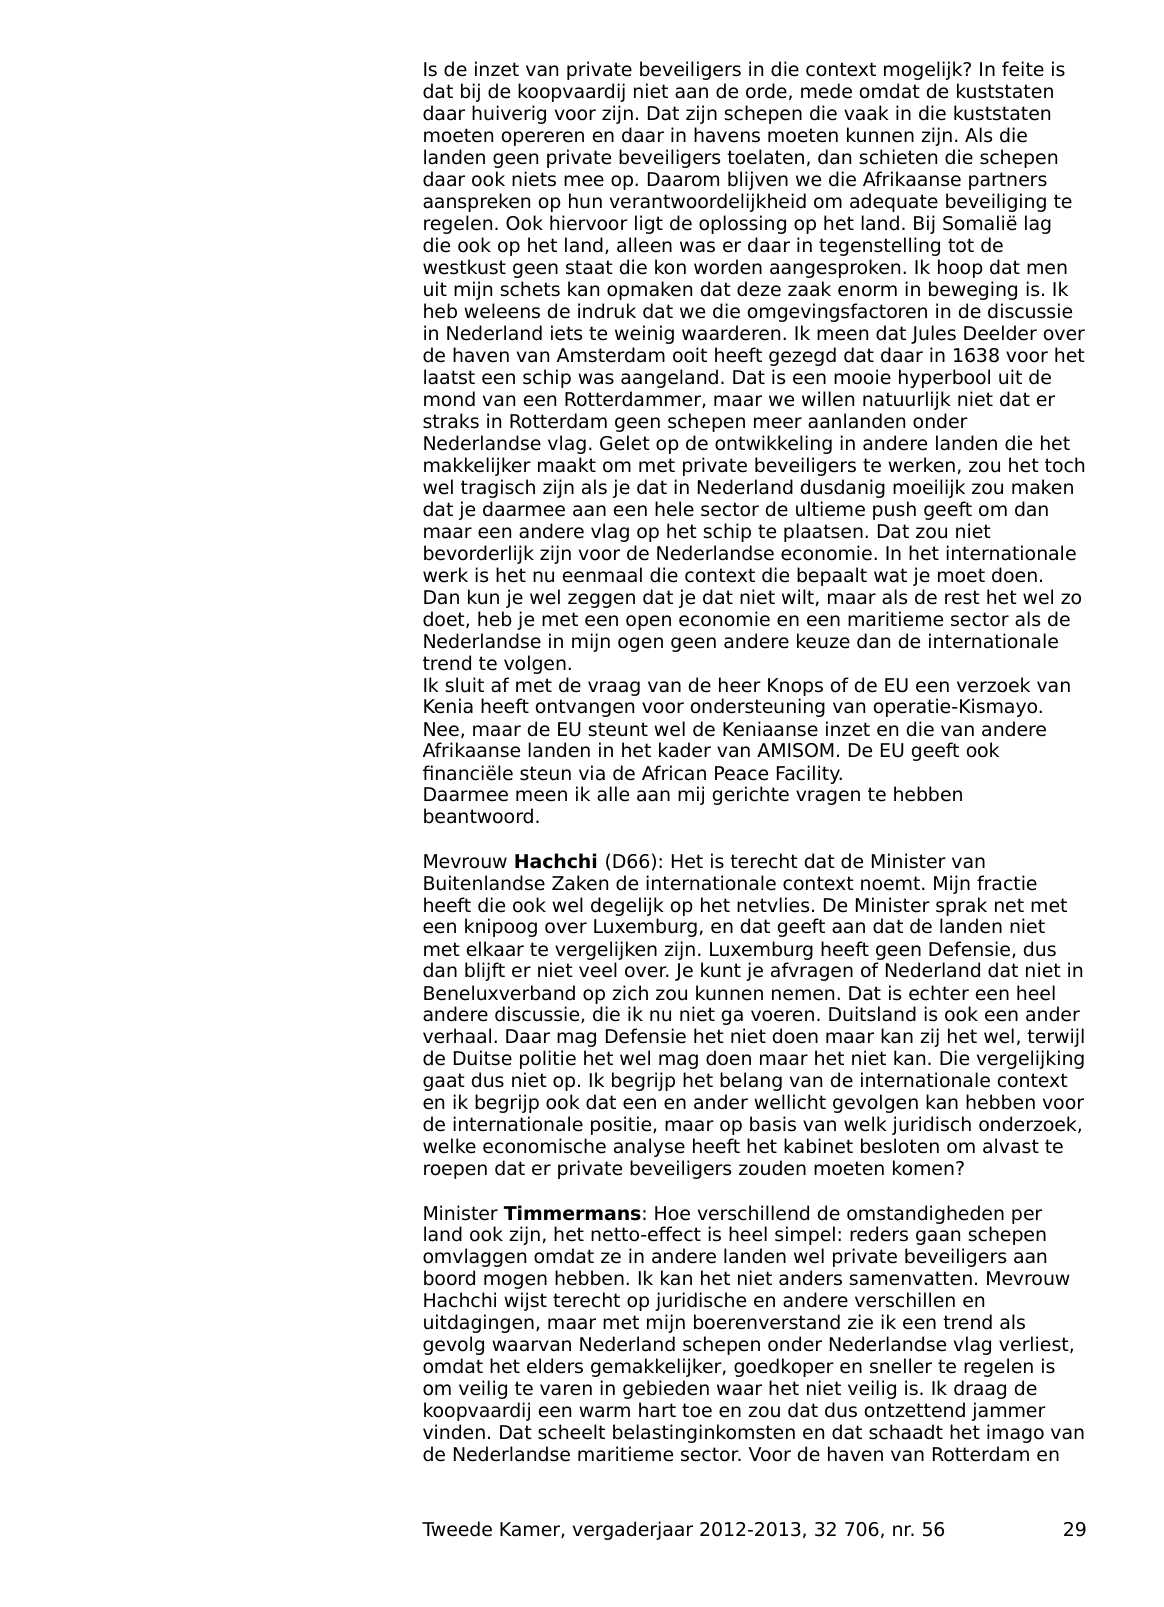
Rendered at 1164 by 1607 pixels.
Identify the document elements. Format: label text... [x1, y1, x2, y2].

text Daarmee meen ik alle aan mij gerichte vragen te hebben beantwoord. [422, 784, 1087, 828]
text Is de inzet van private beveiligers in die context mogelijk? In feite is dat bij de koopvaardij niet aan de orde, mede omdat de kuststaten daar huiverig voor zijn. Dat zijn schepen die vaak in die kuststaten moeten opereren en daar in havens moeten kunnen zijn. Als die landen geen private beveiligers toelaten, dan schieten die schepen daar ook niets mee op. Daarom blijven we die Afrikaanse partners aanspreken op hun verantwoordelijkheid om adequate beveiliging te regelen. Ook hiervoor ligt de oplossing op het land. Bij Somalië lag die ook op het land, alleen was er daar in tegenstelling tot de westkust geen staat die kon worden aangesproken. Ik hoop dat men uit mijn schets kan opmaken dat deze zaak enorm in beweging is. Ik heb weleens de indruk dat we die omgevingsfactoren in de discussie in Nederland iets te weinig waarderen. Ik meen dat Jules Deelder over de haven van Amsterdam ooit heeft gezegd dat daar in 1638 voor het laatst een schip was aangeland. Dat is een mooie hyperbool uit de mond van een Rotterdammer, maar we willen natuurlijk niet dat er straks in Rotterdam geen schepen meer aanlanden onder Nederlandse vlag. Gelet op de ontwikkeling in andere landen die het makkelijker maakt om met private beveiligers te werken, zou het toch wel tragisch zijn als je dat in Nederland dusdanig moeilijk zou maken dat je daarmee aan een hele sector de ultieme push geeft om dan maar een andere vlag op het schip te plaatsen. Dat zou niet bevorderlijk zijn voor de Nederlandse economie. In het internationale werk is het nu eenmaal die context die bepaalt wat je moet doen. Dan kun je wel zeggen dat je dat niet wilt, maar als de rest het wel zo doet, heb je met een open economie en een maritieme sector als de Nederlandse in mijn ogen geen andere keuze dan de internationale trend te volgen. [422, 59, 1087, 674]
text Minister Timmermans: Hoe verschillend de omstandigheden per land ook zijn, het netto-effect is heel simpel: reders gaan schepen omvlaggen omdat ze in andere landen wel private beveiligers aan boord mogen hebben. Ik kan het niet anders samenvatten. Mevrouw Hachchi wijst terecht op juridische en andere verschillen en uitdagingen, maar met mijn boerenverstand zie ik een trend als gevolg waarvan Nederland schepen onder Nederlandse vlag verliest, omdat het elders gemakkelijker, goedkoper en sneller te regelen is om veilig te varen in gebieden waar het niet veilig is. Ik draag de koopvaardij een warm hart toe en zou dat dus ontzettend jammer vinden. Dat scheelt belastinginkomsten en dat schaadt het imago van de Nederlandse maritieme sector. Voor de haven van Rotterdam en [422, 1202, 1087, 1466]
text Ik sluit af met de vraag van de heer Knops of de EU een verzoek van Kenia heeft ontvangen voor ondersteuning van operatie-Kismayo. Nee, maar de EU steunt wel de Keniaanse inzet en die van andere Afrikaanse landen in het kader van AMISOM. De EU geeft ook financiële steun via de African Peace Facility. [422, 674, 1087, 784]
text Mevrouw Hachchi (D66): Het is terecht dat de Minister van Buitenlandse Zaken de internationale context noemt. Mijn fractie heeft die ook wel degelijk op het netvlies. De Minister sprak net met een knipoog over Luxemburg, en dat geeft aan dat de landen niet met elkaar te vergelijken zijn. Luxemburg heeft geen Defensie, dus dan blijft er niet veel over. Je kunt je afvragen of Nederland dat niet in Beneluxverband op zich zou kunnen nemen. Dat is echter een heel andere discussie, die ik nu niet ga voeren. Duitsland is ook een ander verhaal. Daar mag Defensie het niet doen maar kan zij het wel, terwijl de Duitse politie het wel mag doen maar het niet kan. Die vergelijking gaat dus niet op. Ik begrijp het belang van de internationale context en ik begrijp ook dat een en ander wellicht gevolgen kan hebben voor de internationale positie, maar op basis van welk juridisch onderzoek, welke economische analyse heeft het kabinet besloten om alvast te roepen dat er private beveiligers zouden moeten komen? [422, 851, 1087, 1180]
